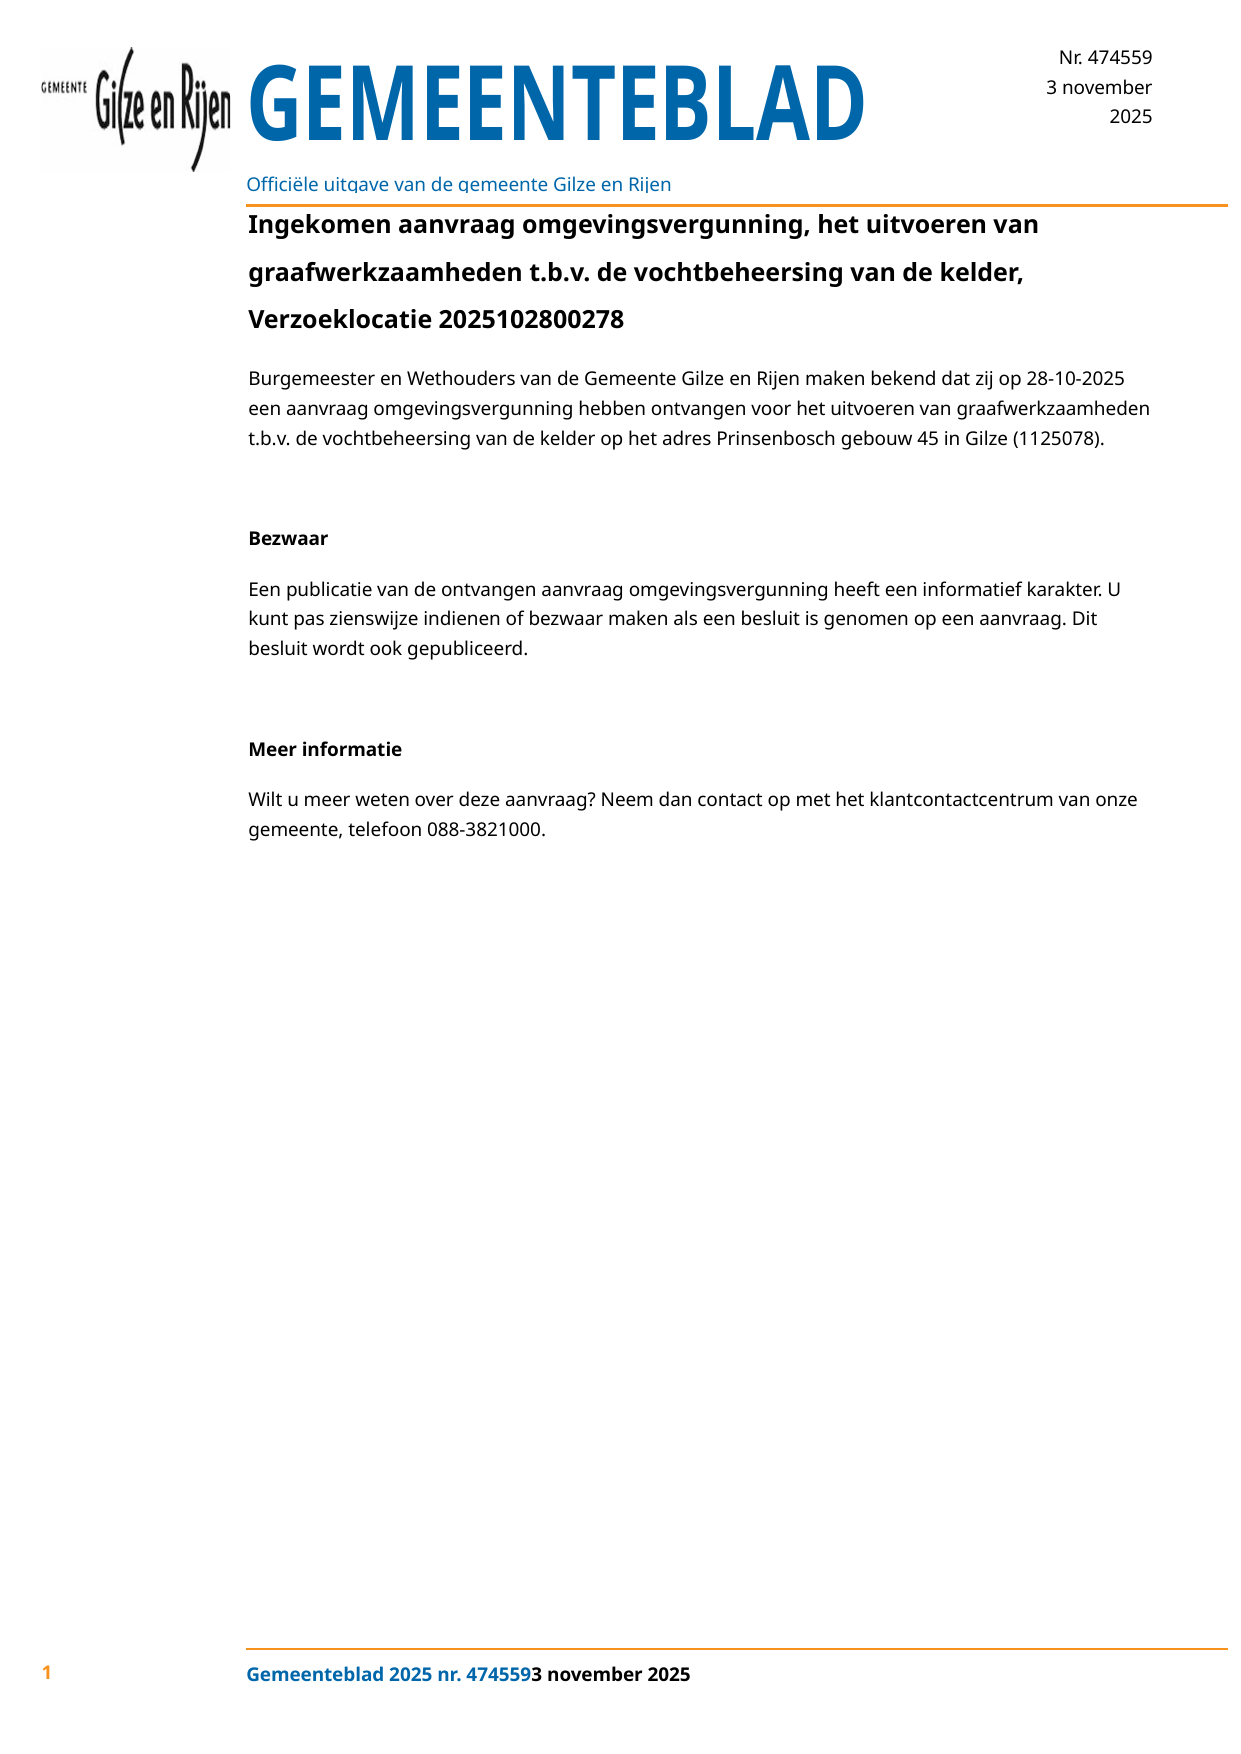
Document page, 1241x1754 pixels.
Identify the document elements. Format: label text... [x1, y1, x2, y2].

text Ingekomen aanvraag omgevingsvergunning, het uitvoeren van graafwerkzaamheden t.b.v. de vochtbeheersing van de kelder, Verzoeklocatie 2025102800278 [248, 207, 1152, 336]
text Bezwaar [248, 526, 1152, 551]
text Wilt u meer weten over deze aanvraag? Neem dan contact op met het klantcontactcentrum van onze gemeente, telefoon 088-3821000. [248, 786, 1152, 842]
text Meer informatie [248, 736, 1152, 762]
text Burgemeester en Wethouders van de Gemeente Gilze en Rijen maken bekend dat zij op 28-10-2025 een aanvraag omgevingsvergunning hebben ontvangen voor het uitvoeren van graafwerkzaamheden t.b.v. de vochtbeheersing van de kelder op het adres Prinsenbosch gebouw 45 in Gilze (1125078). [248, 366, 1152, 450]
text Een publicatie van de ontvangen aanvraag omgevingsvergunning heeft een informatief karakter. U kunt pas zienswijze indienen of bezwaar maken als een besluit is genomen op een aanvraag. Dit besluit wordt ook gepubliceerd. [248, 576, 1152, 661]
picture [41, 47, 231, 172]
